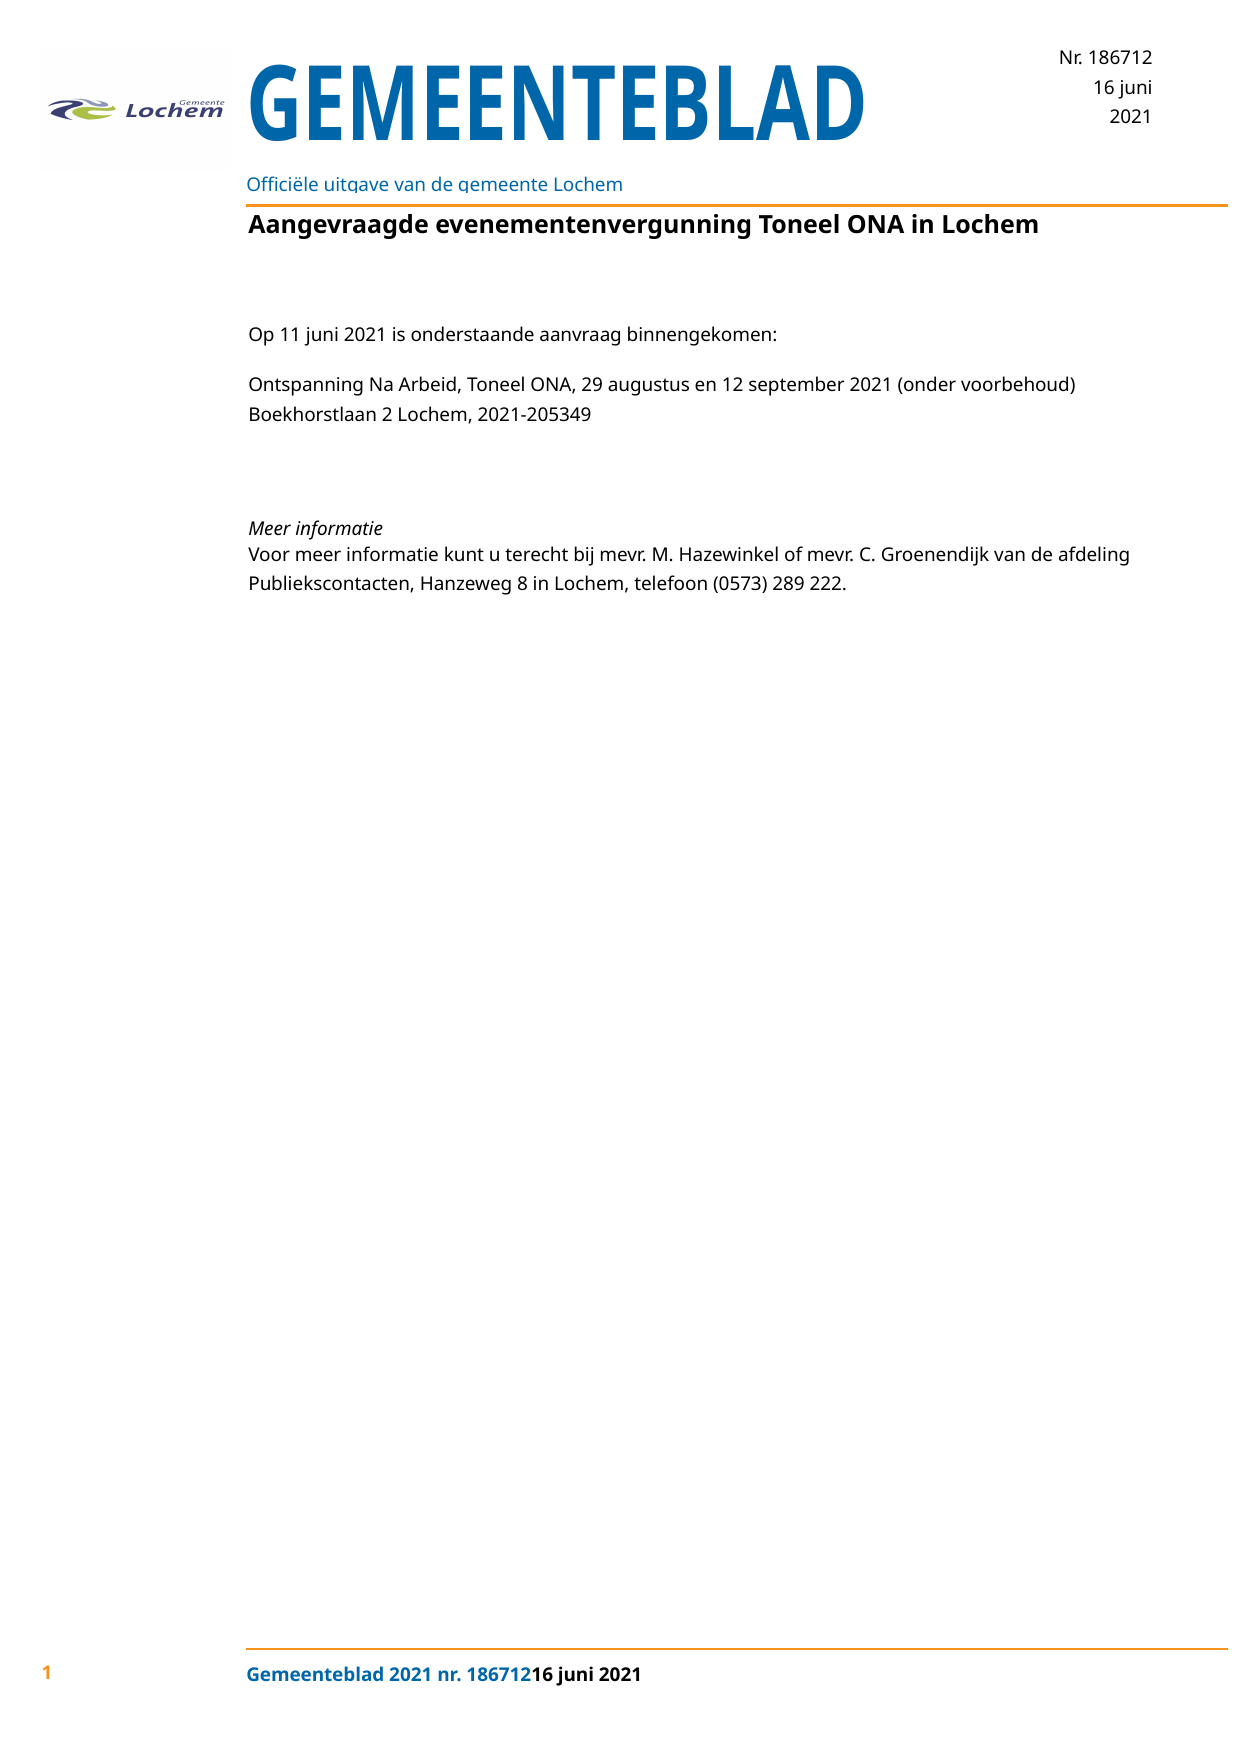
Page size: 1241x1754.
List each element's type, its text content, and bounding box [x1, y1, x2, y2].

text Voor meer informatie kunt u terecht bij mevr. M. Hazewinkel of mevr. C. Groenendijk van de afdeling Publiekscontacten, Hanzeweg 8 in Lochem, telefoon (0573) 289 222. [248, 541, 1152, 596]
text Aangevraagde evenementenvergunning Toneel ONA in Lochem [248, 207, 1152, 241]
text Op 11 juni 2021 is onderstaande aanvraag binnengekomen: [248, 321, 1152, 346]
picture [41, 47, 231, 172]
text Meer informatie [248, 515, 1152, 541]
text Ontspanning Na Arbeid, Toneel ONA, 29 augustus en 12 september 2021 (onder voorbehoud) Boekhorstlaan 2 Lochem, 2021-205349 [248, 371, 1152, 426]
